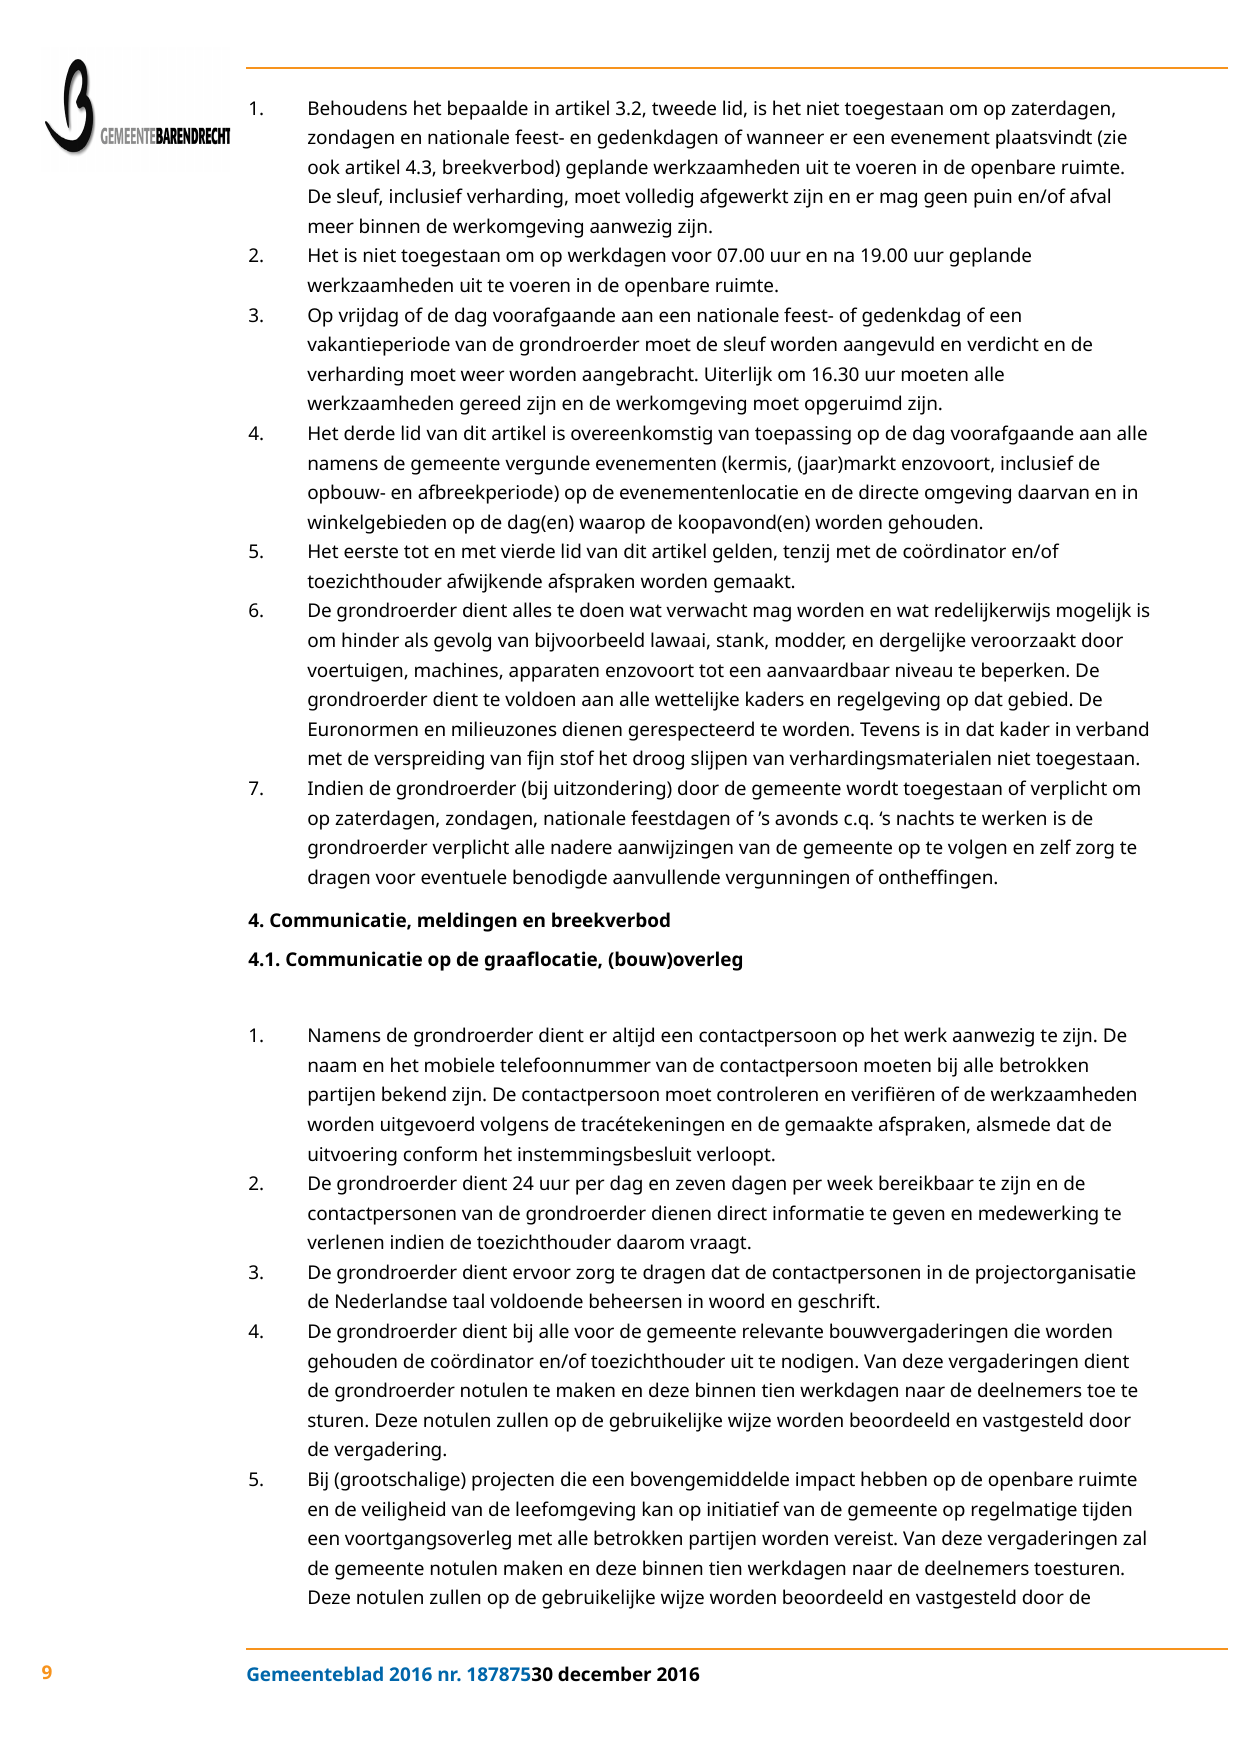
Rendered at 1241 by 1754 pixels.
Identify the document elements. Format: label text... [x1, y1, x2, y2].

text 4.1. Communicatie op de graaflocatie, (bouw)overleg [248, 946, 1152, 972]
list Behoudens het bepaalde in artikel 3.2, tweede lid, is het niet toegestaan om op zaterdagen, zondagen en nationale feest- en gedenkdagen of wanneer er een evenement plaatsvindt (zie ook artikel 4.3, breekverbod) geplande werkzaamheden uit te voeren in de openbare ruimte. De sleuf, inclusief verharding, moet volledig afgewerkt zijn en er mag geen puin en/of afval meer binnen de werkomgeving aanwezig zijn. [248, 95, 1152, 239]
list De grondroerder dient 24 uur per dag en zeven dagen per week bereikbaar te zijn en de contactpersonen van de grondroerder dienen direct informatie te geven en medewerking te verlenen indien de toezichthouder daarom vraagt. [248, 1170, 1152, 1255]
list Bij (grootschalige) projecten die een bovengemiddelde impact hebben op de openbare ruimte en de veiligheid van de leefomgeving kan op initiatief van de gemeente op regelmatige tijden een voortgangsoverleg met alle betrokken partijen worden vereist. Van deze vergaderingen zal de gemeente notulen maken en deze binnen tien werkdagen naar de deelnemers toesturen. Deze notulen zullen op de gebruikelijke wijze worden beoordeeld en vastgesteld door de [248, 1466, 1152, 1610]
text 4. Communicatie, meldingen en breekverbod [248, 907, 1152, 933]
list Op vrijdag of de dag voorafgaande aan een nationale feest- of gedenkdag of een vakantieperiode van de grondroerder moet de sleuf worden aangevuld en verdicht en de verharding moet weer worden aangebracht. Uiterlijk om 16.30 uur moeten alle werkzaamheden gereed zijn en de werkomgeving moet opgeruimd zijn. [248, 302, 1152, 416]
list Het is niet toegestaan om op werkdagen voor 07.00 uur en na 19.00 uur geplande werkzaamheden uit te voeren in de openbare ruimte. [248, 243, 1152, 298]
list Het eerste tot en met vierde lid van dit artikel gelden, tenzij met de coördinator en/of toezichthouder afwijkende afspraken worden gemaakt. [248, 538, 1152, 594]
list Indien de grondroerder (bij uitzondering) door de gemeente wordt toegestaan of verplicht om op zaterdagen, zondagen, nationale feestdagen of ’s avonds c.q. ‘s nachts te werken is de grondroerder verplicht alle nadere aanwijzingen van de gemeente op te volgen en zelf zorg te dragen voor eventuele benodigde aanvullende vergunningen of ontheffingen. [248, 775, 1152, 890]
picture [41, 47, 231, 172]
list De grondroerder dient ervoor zorg te dragen dat de contactpersonen in de projectorganisatie de Nederlandse taal voldoende beheersen in woord en geschrift. [248, 1259, 1152, 1314]
list De grondroerder dient bij alle voor de gemeente relevante bouwvergaderingen die worden gehouden de coördinator en/of toezichthouder uit te nodigen. Van deze vergaderingen dient de grondroerder notulen te maken en deze binnen tien werkdagen naar de deelnemers toe te sturen. Deze notulen zullen op de gebruikelijke wijze worden beoordeeld en vastgesteld door de vergadering. [248, 1318, 1152, 1462]
list De grondroerder dient alles te doen wat verwacht mag worden en wat redelijkerwijs mogelijk is om hinder als gevolg van bijvoorbeeld lawaai, stank, modder, en dergelijke veroorzaakt door voertuigen, machines, apparaten enzovoort tot een aanvaardbaar niveau te beperken. De grondroerder dient te voldoen aan alle wettelijke kaders en regelgeving op dat gebied. De Euronormen en milieuzones dienen gerespecteerd te worden. Tevens is in dat kader in verband met de verspreiding van fijn stof het droog slijpen van verhardingsmaterialen niet toegestaan. [248, 598, 1152, 771]
list Het derde lid van dit artikel is overeenkomstig van toepassing op de dag voorafgaande aan alle namens de gemeente vergunde evenementen (kermis, (jaar)markt enzovoort, inclusief de opbouw- en afbreekperiode) op de evenementenlocatie en de directe omgeving daarvan en in winkelgebieden op de dag(en) waarop de koopavond(en) worden gehouden. [248, 420, 1152, 535]
list Namens de grondroerder dient er altijd een contactpersoon op het werk aanwezig te zijn. De naam en het mobiele telefoonnummer van de contactpersoon moeten bij alle betrokken partijen bekend zijn. De contactpersoon moet controleren en verifiëren of de werkzaamheden worden uitgevoerd volgens de tracétekeningen en de gemaakte afspraken, alsmede dat de uitvoering conform het instemmingsbesluit verloopt. [248, 1022, 1152, 1167]
